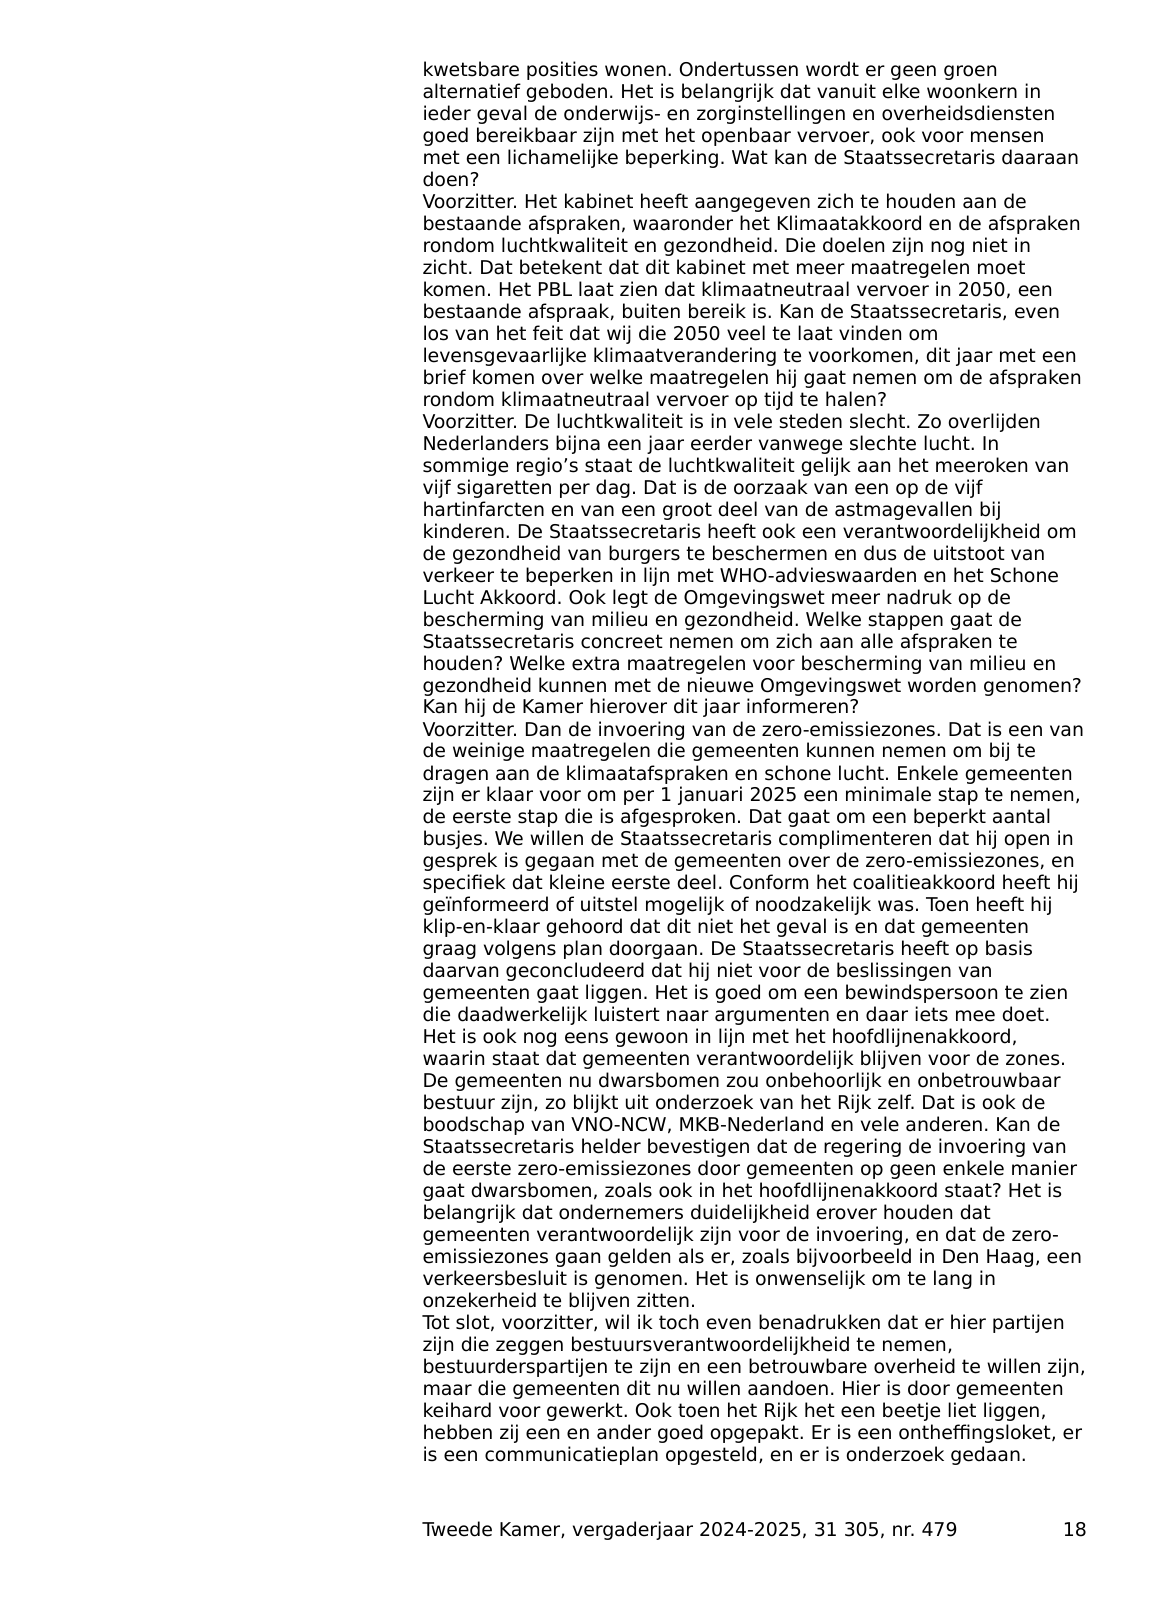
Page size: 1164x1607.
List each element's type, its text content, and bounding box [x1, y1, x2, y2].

text Tot slot, voorzitter, wil ik toch even benadrukken dat er hier partijen zijn die zeggen bestuursverantwoordelijkheid te nemen, bestuurderspartijen te zijn en een betrouwbare overheid te willen zijn, maar die gemeenten dit nu willen aandoen. Hier is door gemeenten keihard voor gewerkt. Ook toen het Rijk het een beetje liet liggen, hebben zij een en ander goed opgepakt. Er is een ontheffingsloket, er is een communicatieplan opgesteld, en er is onderzoek gedaan. [422, 1312, 1087, 1466]
text Voorzitter. Dan de invoering van de zero-emissiezones. Dat is een van de weinige maatregelen die gemeenten kunnen nemen om bij te dragen aan de klimaatafspraken en schone lucht. Enkele gemeenten zijn er klaar voor om per 1 januari 2025 een minimale stap te nemen, de eerste stap die is afgesproken. Dat gaat om een beperkt aantal busjes. We willen de Staatssecretaris complimenteren dat hij open in gesprek is gegaan met de gemeenten over de zero-emissiezones, en specifiek dat kleine eerste deel. Conform het coalitieakkoord heeft hij geïnformeerd of uitstel mogelijk of noodzakelijk was. Toen heeft hij klip-en-klaar gehoord dat dit niet het geval is en dat gemeenten graag volgens plan doorgaan. De Staatssecretaris heeft op basis daarvan geconcludeerd dat hij niet voor de beslissingen van gemeenten gaat liggen. Het is goed om een bewindspersoon te zien die daadwerkelijk luistert naar argumenten en daar iets mee doet. Het is ook nog eens gewoon in lijn met het hoofdlijnenakkoord, waarin staat dat gemeenten verantwoordelijk blijven voor de zones. [422, 718, 1087, 1070]
text De gemeenten nu dwarsbomen zou onbehoorlijk en onbetrouwbaar bestuur zijn, zo blijkt uit onderzoek van het Rijk zelf. Dat is ook de boodschap van VNO-NCW, MKB-Nederland en vele anderen. Kan de Staatssecretaris helder bevestigen dat de regering de invoering van de eerste zero-emissiezones door gemeenten op geen enkele manier gaat dwarsbomen, zoals ook in het hoofdlijnenakkoord staat? Het is belangrijk dat ondernemers duidelijkheid erover houden dat gemeenten verantwoordelijk zijn voor de invoering, en dat de zero-emissiezones gaan gelden als er, zoals bijvoorbeeld in Den Haag, een verkeersbesluit is genomen. Het is onwenselijk om te lang in onzekerheid te blijven zitten. [422, 1070, 1087, 1312]
text Voorzitter. De luchtkwaliteit is in vele steden slecht. Zo overlijden Nederlanders bijna een jaar eerder vanwege slechte lucht. In sommige regio’s staat de luchtkwaliteit gelijk aan het meeroken van vijf sigaretten per dag. Dat is de oorzaak van een op de vijf hartinfarcten en van een groot deel van de astmagevallen bij kinderen. De Staatssecretaris heeft ook een verantwoordelijkheid om de gezondheid van burgers te beschermen en dus de uitstoot van verkeer te beperken in lijn met WHO-advieswaarden en het Schone Lucht Akkoord. Ook legt de Omgevingswet meer nadruk op de bescherming van milieu en gezondheid. Welke stappen gaat de Staatssecretaris concreet nemen om zich aan alle afspraken te houden? Welke extra maatregelen voor bescherming van milieu en gezondheid kunnen met de nieuwe Omgevingswet worden genomen? Kan hij de Kamer hierover dit jaar informeren? [422, 411, 1087, 718]
text kwetsbare posities wonen. Ondertussen wordt er geen groen alternatief geboden. Het is belangrijk dat vanuit elke woonkern in ieder geval de onderwijs- en zorginstellingen en overheidsdiensten goed bereikbaar zijn met het openbaar vervoer, ook voor mensen met een lichamelijke beperking. Wat kan de Staatssecretaris daaraan doen? [422, 59, 1087, 191]
text Voorzitter. Het kabinet heeft aangegeven zich te houden aan de bestaande afspraken, waaronder het Klimaatakkoord en de afspraken rondom luchtkwaliteit en gezondheid. Die doelen zijn nog niet in zicht. Dat betekent dat dit kabinet met meer maatregelen moet komen. Het PBL laat zien dat klimaatneutraal vervoer in 2050, een bestaande afspraak, buiten bereik is. Kan de Staatssecretaris, even los van het feit dat wij die 2050 veel te laat vinden om levensgevaarlijke klimaatverandering te voorkomen, dit jaar met een brief komen over welke maatregelen hij gaat nemen om de afspraken rondom klimaatneutraal vervoer op tijd te halen? [422, 191, 1087, 411]
